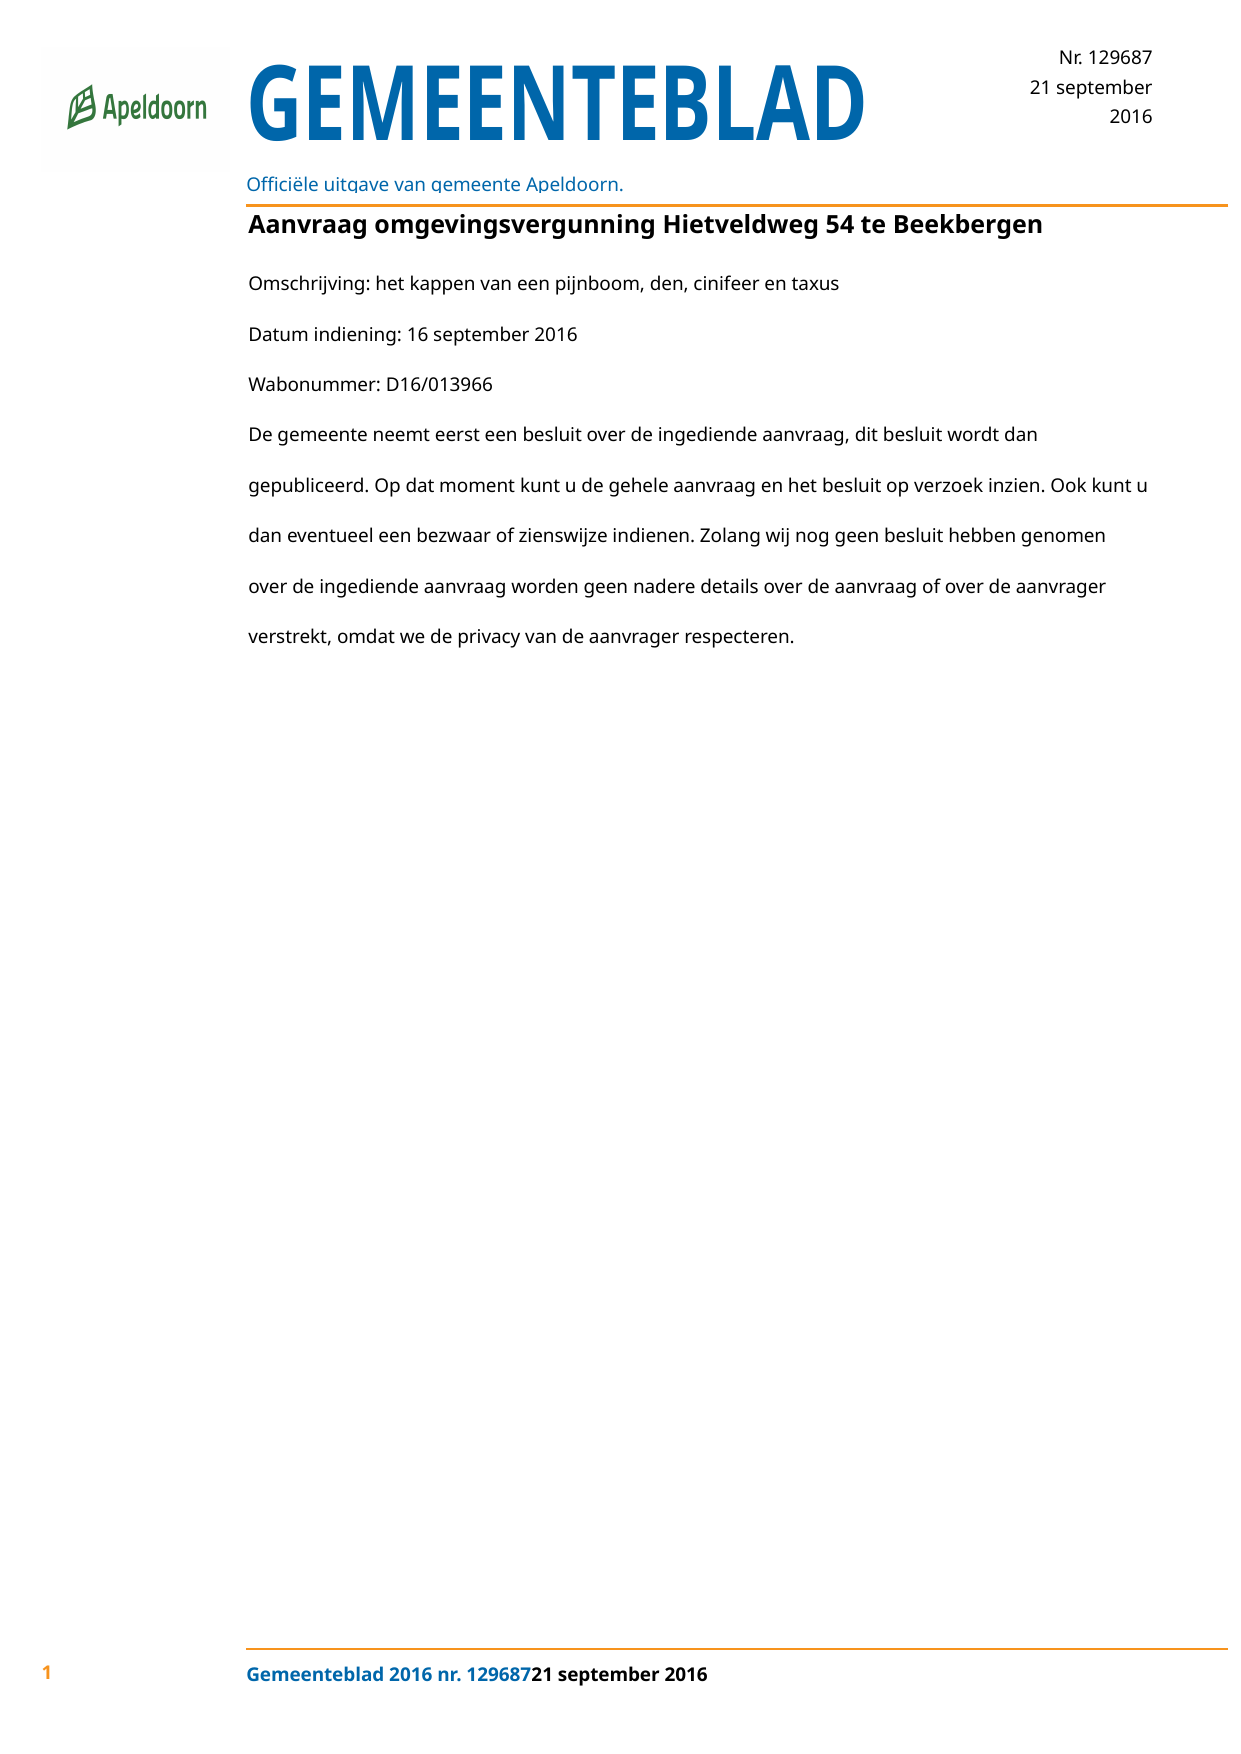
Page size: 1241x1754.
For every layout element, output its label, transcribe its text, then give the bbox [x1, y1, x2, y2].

text over de ingediende aanvraag worden geen nadere details over de aanvraag of over de aanvrager [248, 573, 1152, 598]
picture [41, 47, 231, 172]
text Omschrijving: het kappen van een pijnboom, den, cinifeer en taxus [248, 270, 1152, 296]
text Datum indiening: 16 september 2016 [248, 321, 1152, 346]
text verstrekt, omdat we de privacy van de aanvrager respecteren. [248, 623, 1152, 649]
text dan eventueel een bezwaar of zienswijze indienen. Zolang wij nog geen besluit hebben genomen [248, 522, 1152, 548]
text Wabonummer: D16/013966 [248, 371, 1152, 397]
text gepubliceerd. Op dat moment kunt u de gehele aanvraag en het besluit op verzoek inzien. Ook kunt u [248, 472, 1152, 498]
text De gemeente neemt eerst een besluit over de ingediende aanvraag, dit besluit wordt dan [248, 422, 1152, 447]
text Aanvraag omgevingsvergunning Hietveldweg 54 te Beekbergen [248, 207, 1152, 241]
